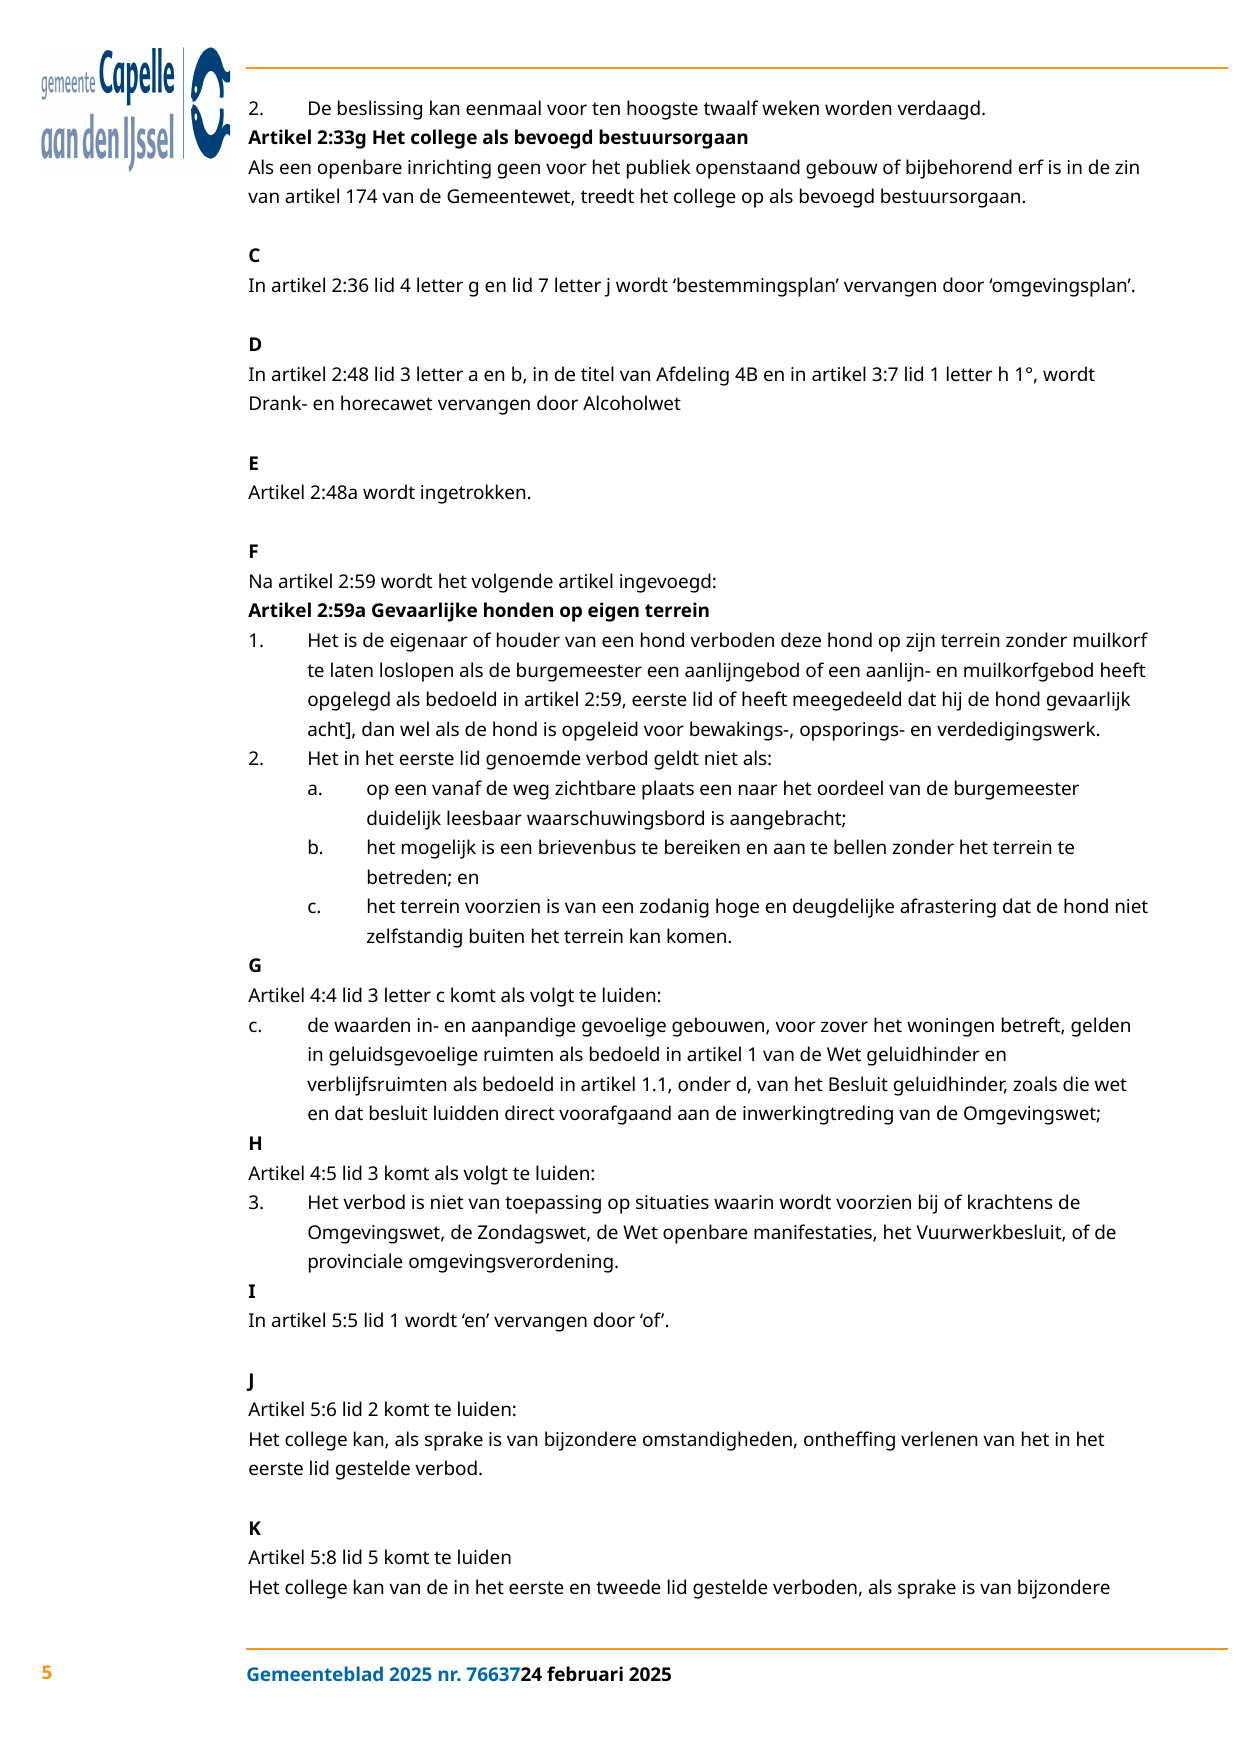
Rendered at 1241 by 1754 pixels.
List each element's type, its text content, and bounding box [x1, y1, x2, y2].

text C [248, 243, 1152, 268]
text E [248, 450, 1152, 476]
text Artikel 5:8 lid 5 komt te luiden [248, 1544, 1152, 1570]
text Na artikel 2:59 wordt het volgende artikel ingevoegd: [248, 568, 1152, 594]
list de waarden in- en aanpandige gevoelige gebouwen, voor zover het woningen betreft, gelden in geluidsgevoelige ruimten als bedoeld in artikel 1 van de Wet geluidhinder en verblijfsruimten als bedoeld in artikel 1.1, onder d, van het Besluit geluidhinder, zoals die wet en dat besluit luidden direct voorafgaand aan de inwerkingtreding van de Omgevingswet; [248, 1012, 1152, 1126]
text Artikel 5:6 lid 2 komt te luiden: [248, 1396, 1152, 1422]
text In artikel 2:48 lid 3 letter a en b, in de titel van Afdeling 4B en in artikel 3:7 lid 1 letter h 1°, wordt Drank- en horecawet vervangen door Alcoholwet [248, 361, 1152, 416]
text Artikel 2:33g Het college als bevoegd bestuursorgaan [248, 124, 1152, 150]
text Artikel 2:48a wordt ingetrokken. [248, 479, 1152, 505]
list Het in het eerste lid genoemde verbod geldt niet als: [248, 746, 1152, 771]
text K [248, 1515, 1152, 1541]
list op een vanaf de weg zichtbare plaats een naar het oordeel van de burgemeester duidelijk leesbaar waarschuwingsbord is aangebracht; [307, 775, 1152, 831]
list Het is de eigenaar of houder van een hond verboden deze hond op zijn terrein zonder muilkorf te laten loslopen als de burgemeester een aanlijngebod of een aanlijn- en muilkorfgebod heeft opgelegd als bedoeld in artikel 2:59, eerste lid of heeft meegedeeld dat hij de hond gevaarlijk acht], dan wel als de hond is opgeleid voor bewakings-, opsporings- en verdedigingswerk. [248, 627, 1152, 742]
text In artikel 5:5 lid 1 wordt ‘en’ vervangen door ‘of’. [248, 1308, 1152, 1333]
list het mogelijk is een brievenbus te bereiken en aan te bellen zonder het terrein te betreden; en [307, 834, 1152, 890]
list Het verbod is niet van toepassing op situaties waarin wordt voorzien bij of krachtens de Omgevingswet, de Zondagswet, de Wet openbare manifestaties, het Vuurwerkbesluit, of de provinciale omgevingsverordening. [248, 1189, 1152, 1274]
picture [41, 47, 231, 172]
text J [248, 1367, 1152, 1393]
list De beslissing kan eenmaal voor ten hoogste twaalf weken worden verdaagd. [248, 95, 1152, 121]
text H [248, 1130, 1152, 1156]
text Het college kan, als sprake is van bijzondere omstandigheden, ontheffing verlenen van het in het eerste lid gestelde verbod. [248, 1426, 1152, 1481]
text F [248, 538, 1152, 564]
list het terrein voorzien is van een zodanig hoge en deugdelijke afrastering dat de hond niet zelfstandig buiten het terrein kan komen. [307, 893, 1152, 949]
text G [248, 953, 1152, 978]
text Artikel 4:4 lid 3 letter c komt als volgt te luiden: [248, 982, 1152, 1008]
text Artikel 2:59a Gevaarlijke honden op eigen terrein [248, 598, 1152, 623]
text Als een openbare inrichting geen voor het publiek openstaand gebouw of bijbehorend erf is in de zin van artikel 174 van de Gemeentewet, treedt het college op als bevoegd bestuursorgaan. [248, 154, 1152, 209]
text D [248, 331, 1152, 357]
text Het college kan van de in het eerste en tweede lid gestelde verboden, als sprake is van bijzondere [248, 1574, 1152, 1600]
text Artikel 4:5 lid 3 komt als volgt te luiden: [248, 1160, 1152, 1186]
text I [248, 1278, 1152, 1304]
text In artikel 2:36 lid 4 letter g en lid 7 letter j wordt ‘bestemmingsplan’ vervangen door ‘omgevingsplan’. [248, 272, 1152, 298]
